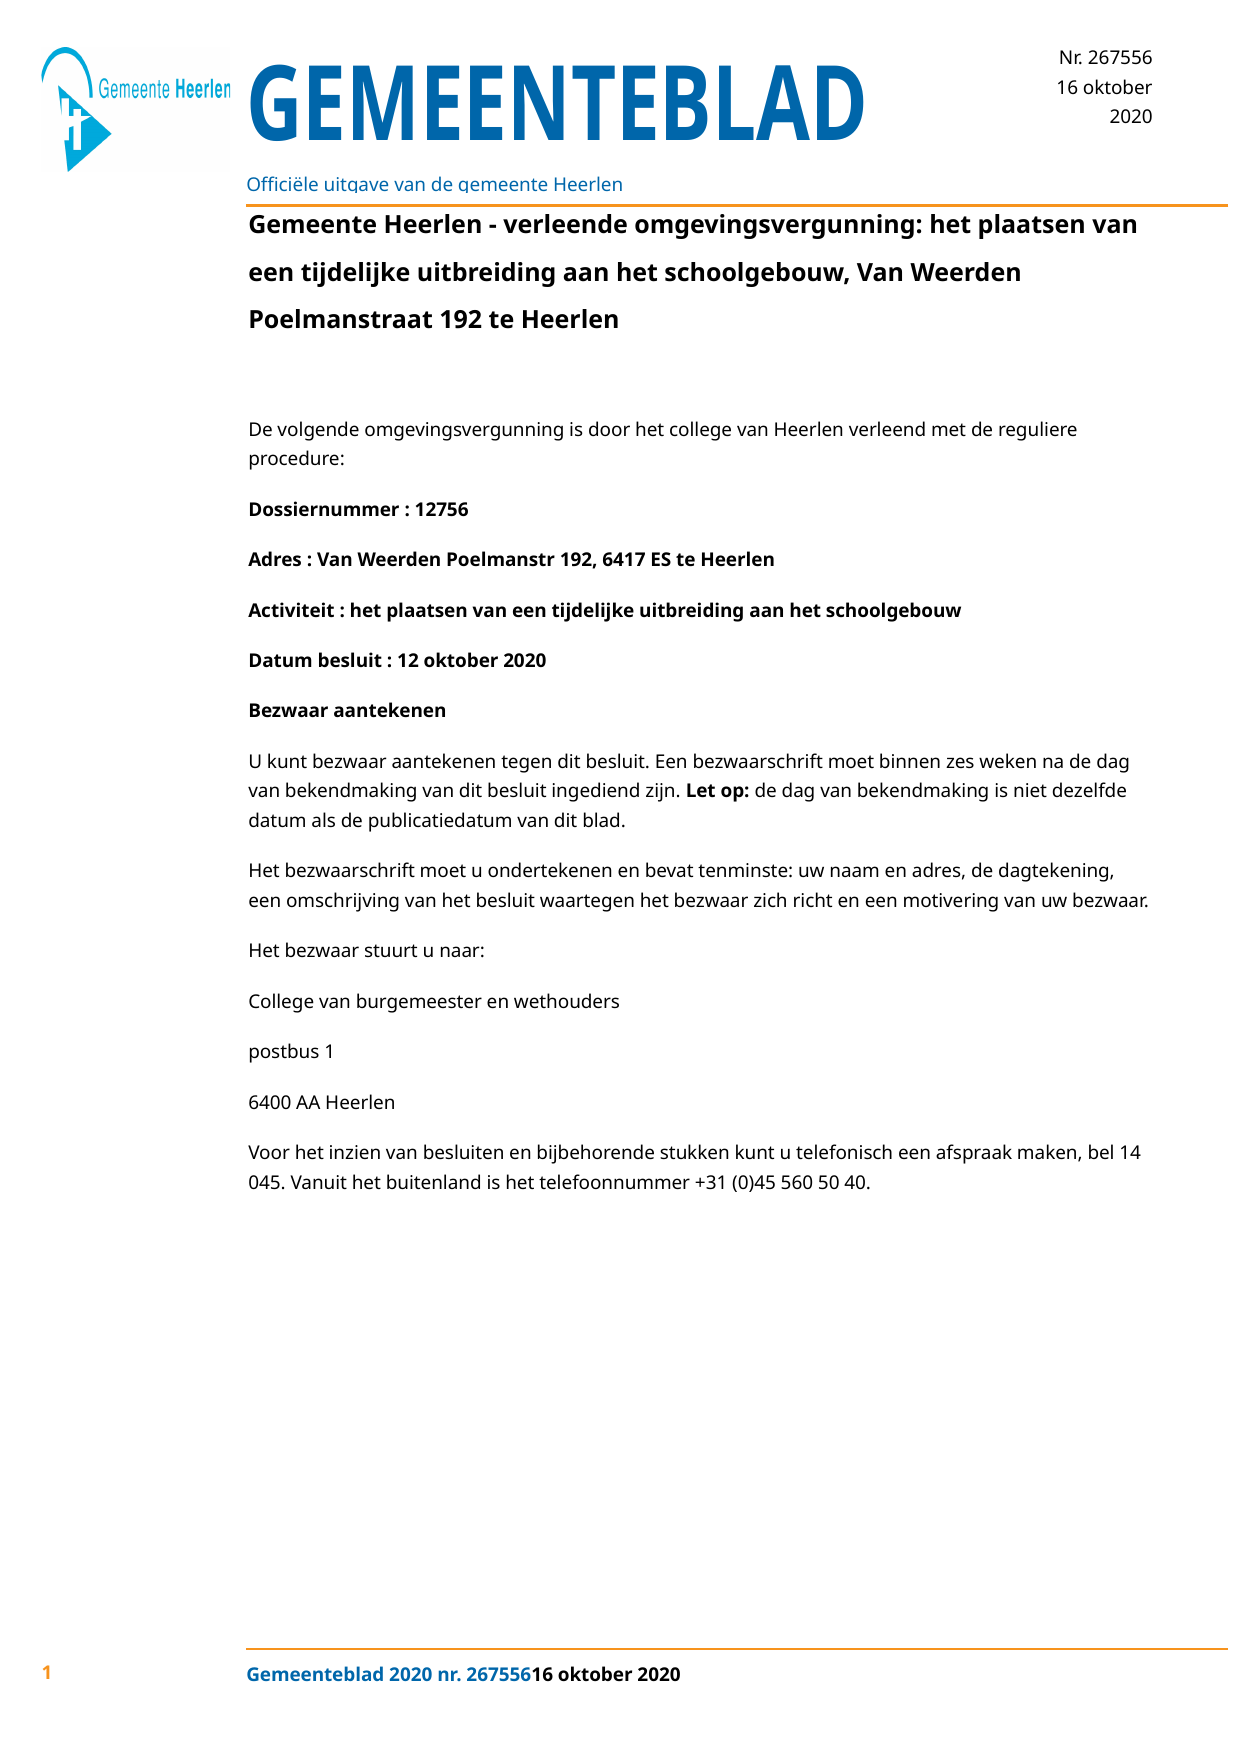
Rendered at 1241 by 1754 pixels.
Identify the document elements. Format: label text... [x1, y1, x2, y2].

text Voor het inzien van besluiten en bijbehorende stukken kunt u telefonisch een afspraak maken, bel 14 045. Vanuit het buitenland is het telefoonnummer +31 (0)45 560 50 40. [248, 1139, 1152, 1194]
text postbus 1 [248, 1038, 1152, 1064]
text Het bezwaar stuurt u naar: [248, 938, 1152, 963]
text 6400 AA Heerlen [248, 1089, 1152, 1114]
text Bezwaar aantekenen [248, 698, 1152, 723]
picture [41, 47, 231, 172]
text Het bezwaarschrift moet u ondertekenen en bevat tenminste: uw naam en adres, de dagtekening, een omschrijving van het besluit waartegen het bezwaar zich richt en een motivering van uw bezwaar. [248, 858, 1152, 913]
text Adres : Van Weerden Poelmanstr 192, 6417 ES te Heerlen [248, 546, 1152, 572]
text Dossiernummer : 12756 [248, 496, 1152, 522]
text De volgende omgevingsvergunning is door het college van Heerlen verleend met de reguliere procedure: [248, 416, 1152, 471]
text Gemeente Heerlen - verleende omgevingsvergunning: het plaatsen van een tijdelijke uitbreiding aan het schoolgebouw, Van Weerden Poelmanstraat 192 te Heerlen [248, 207, 1152, 336]
text Activiteit : het plaatsen van een tijdelijke uitbreiding aan het schoolgebouw [248, 597, 1152, 622]
picture [41, 47, 59, 70]
text U kunt bezwaar aantekenen tegen dit besluit. Een bezwaarschrift moet binnen zes weken na de dag van bekendmaking van dit besluit ingediend zijn. Let op: de dag van bekendmaking is niet dezelfde datum als de publicatiedatum van dit blad. [248, 748, 1152, 833]
text Datum besluit : 12 oktober 2020 [248, 647, 1152, 673]
text College van burgemeester en wethouders [248, 988, 1152, 1014]
